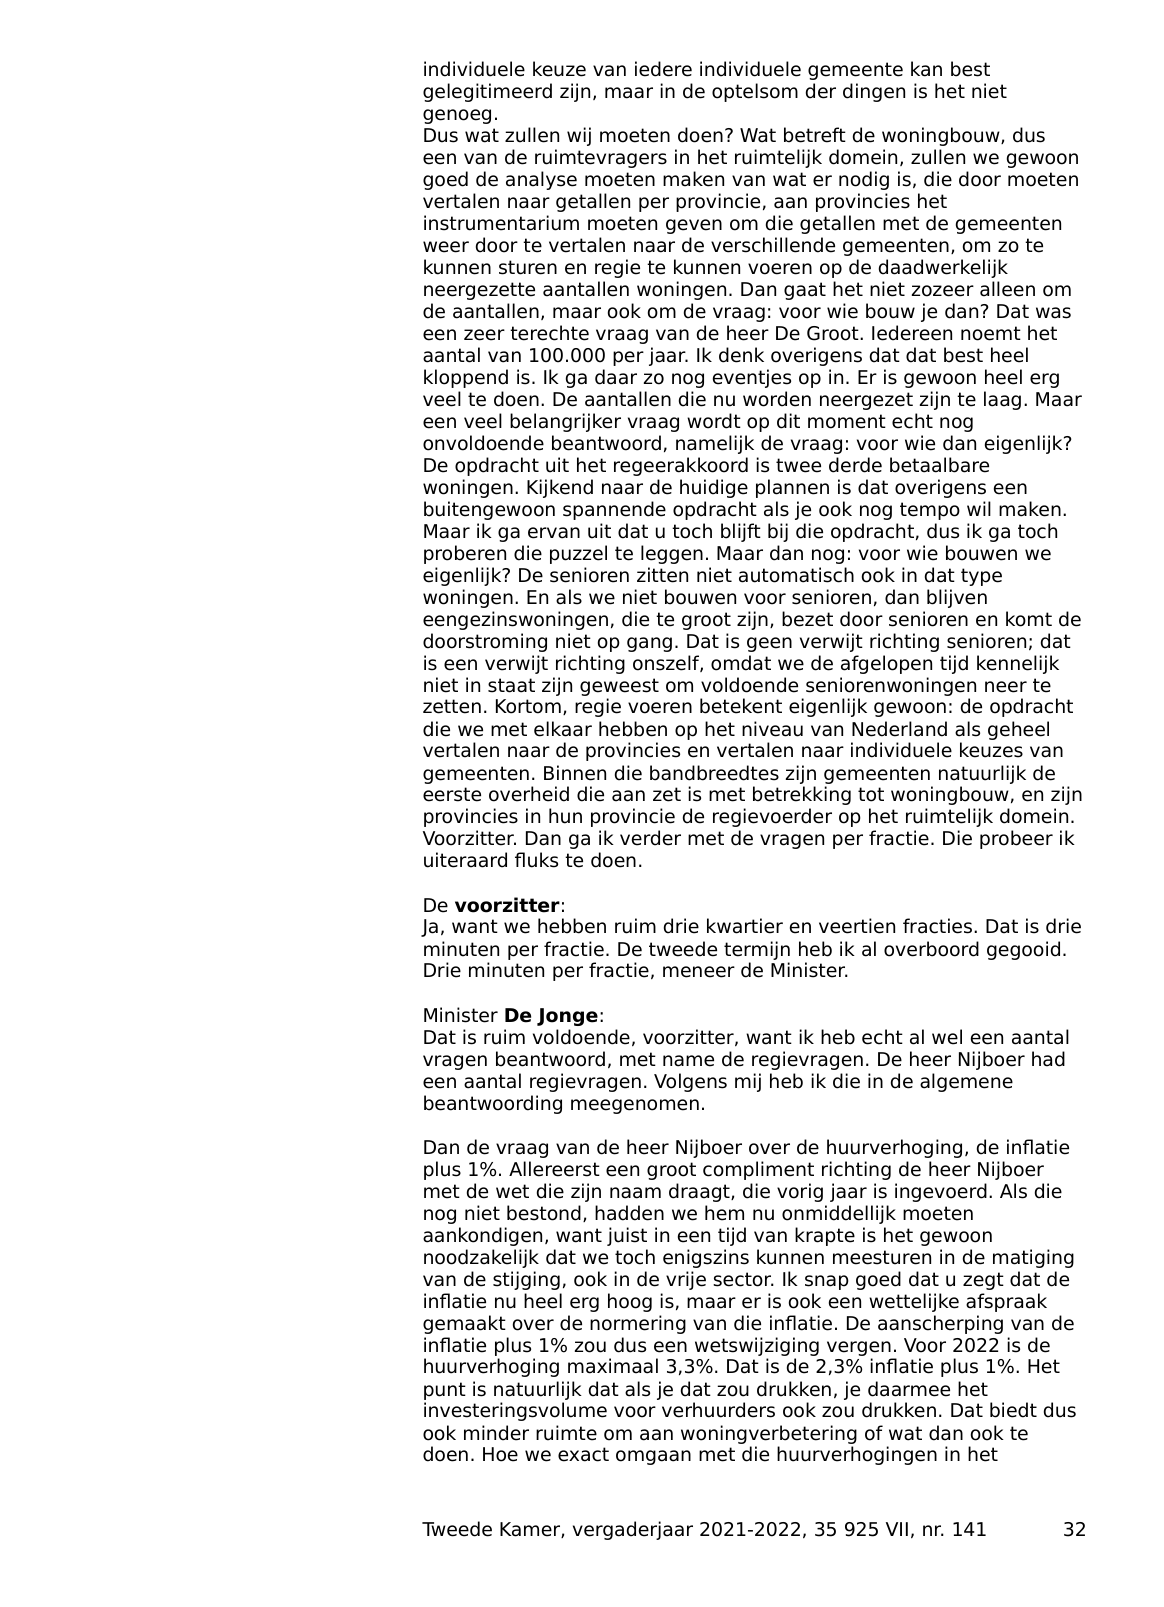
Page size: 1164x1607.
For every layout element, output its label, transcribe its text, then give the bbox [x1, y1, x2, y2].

text Minister De Jonge: [422, 1004, 1087, 1027]
text Voorzitter. Dan ga ik verder met de vragen per fractie. Die probeer ik uiteraard fluks te doen. [422, 828, 1087, 872]
text individuele keuze van iedere individuele gemeente kan best gelegitimeerd zijn, maar in de optelsom der dingen is het niet genoeg. [422, 59, 1087, 125]
text Dus wat zullen wij moeten doen? Wat betreft de woningbouw, dus een van de ruimtevragers in het ruimtelijk domein, zullen we gewoon goed de analyse moeten maken van wat er nodig is, die door moeten vertalen naar getallen per provincie, aan provincies het instrumentarium moeten geven om die getallen met de gemeenten weer door te vertalen naar de verschillende gemeenten, om zo te kunnen sturen en regie te kunnen voeren op de daadwerkelijk neergezette aantallen woningen. Dan gaat het niet zozeer alleen om de aantallen, maar ook om de vraag: voor wie bouw je dan? Dat was een zeer terechte vraag van de heer De Groot. Iedereen noemt het aantal van 100.000 per jaar. Ik denk overigens dat dat best heel kloppend is. Ik ga daar zo nog eventjes op in. Er is gewoon heel erg veel te doen. De aantallen die nu worden neergezet zijn te laag. Maar een veel belangrijker vraag wordt op dit moment echt nog onvoldoende beantwoord, namelijk de vraag: voor wie dan eigenlijk? [422, 125, 1087, 455]
text Dan de vraag van de heer Nijboer over de huurverhoging, de inflatie plus 1%. Allereerst een groot compliment richting de heer Nijboer met de wet die zijn naam draagt, die vorig jaar is ingevoerd. Als die nog niet bestond, hadden we hem nu onmiddellijk moeten aankondigen, want juist in een tijd van krapte is het gewoon noodzakelijk dat we toch enigszins kunnen meesturen in de matiging van de stijging, ook in de vrije sector. Ik snap goed dat u zegt dat de inflatie nu heel erg hoog is, maar er is ook een wettelijke afspraak gemaakt over de normering van die inflatie. De aanscherping van de inflatie plus 1% zou dus een wetswijziging vergen. Voor 2022 is de huurverhoging maximaal 3,3%. Dat is de 2,3% inflatie plus 1%. Het punt is natuurlijk dat als je dat zou drukken, je daarmee het investeringsvolume voor verhuurders ook zou drukken. Dat biedt dus ook minder ruimte om aan woningverbetering of wat dan ook te doen. Hoe we exact omgaan met die huurverhogingen in het [422, 1137, 1087, 1466]
text Dat is ruim voldoende, voorzitter, want ik heb echt al wel een aantal vragen beantwoord, met name de regievragen. De heer Nijboer had een aantal regievragen. Volgens mij heb ik die in de algemene beantwoording meegenomen. [422, 1027, 1087, 1114]
text De opdracht uit het regeerakkoord is twee derde betaalbare woningen. Kijkend naar de huidige plannen is dat overigens een buitengewoon spannende opdracht als je ook nog tempo wil maken. Maar ik ga ervan uit dat u toch blijft bij die opdracht, dus ik ga toch proberen die puzzel te leggen. Maar dan nog: voor wie bouwen we eigenlijk? De senioren zitten niet automatisch ook in dat type woningen. En als we niet bouwen voor senioren, dan blijven eengezinswoningen, die te groot zijn, bezet door senioren en komt de doorstroming niet op gang. Dat is geen verwijt richting senioren; dat is een verwijt richting onszelf, omdat we de afgelopen tijd kennelijk niet in staat zijn geweest om voldoende seniorenwoningen neer te zetten. Kortom, regie voeren betekent eigenlijk gewoon: de opdracht die we met elkaar hebben op het niveau van Nederland als geheel vertalen naar de provincies en vertalen naar individuele keuzes van gemeenten. Binnen die bandbreedtes zijn gemeenten natuurlijk de eerste overheid die aan zet is met betrekking tot woningbouw, en zijn provincies in hun provincie de regievoerder op het ruimtelijk domein. [422, 455, 1087, 828]
text De voorzitter: [422, 894, 1087, 916]
text Ja, want we hebben ruim drie kwartier en veertien fracties. Dat is drie minuten per fractie. De tweede termijn heb ik al overboord gegooid. Drie minuten per fractie, meneer de Minister. [422, 916, 1087, 982]
